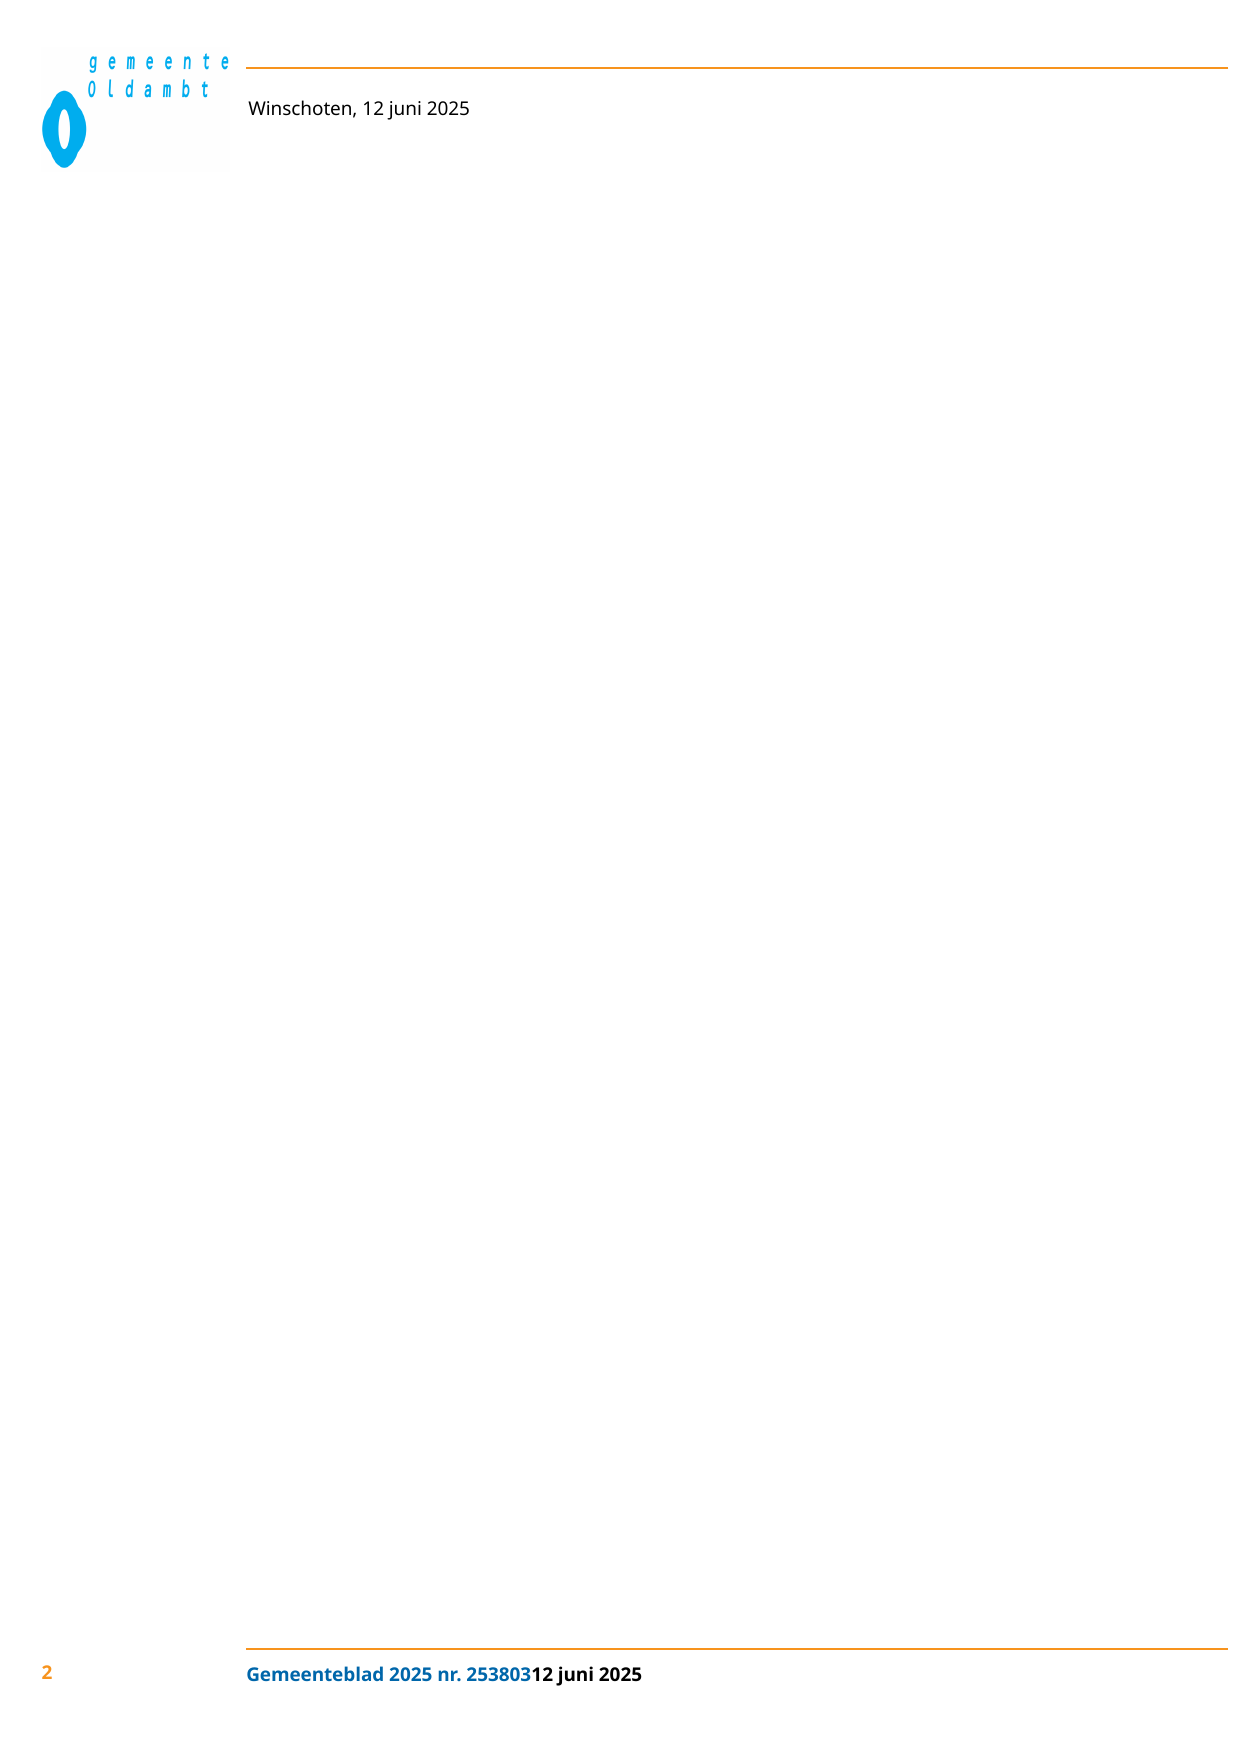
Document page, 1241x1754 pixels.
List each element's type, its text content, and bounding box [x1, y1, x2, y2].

picture [41, 47, 231, 172]
text Winschoten, 12 juni 2025 [248, 95, 1152, 121]
